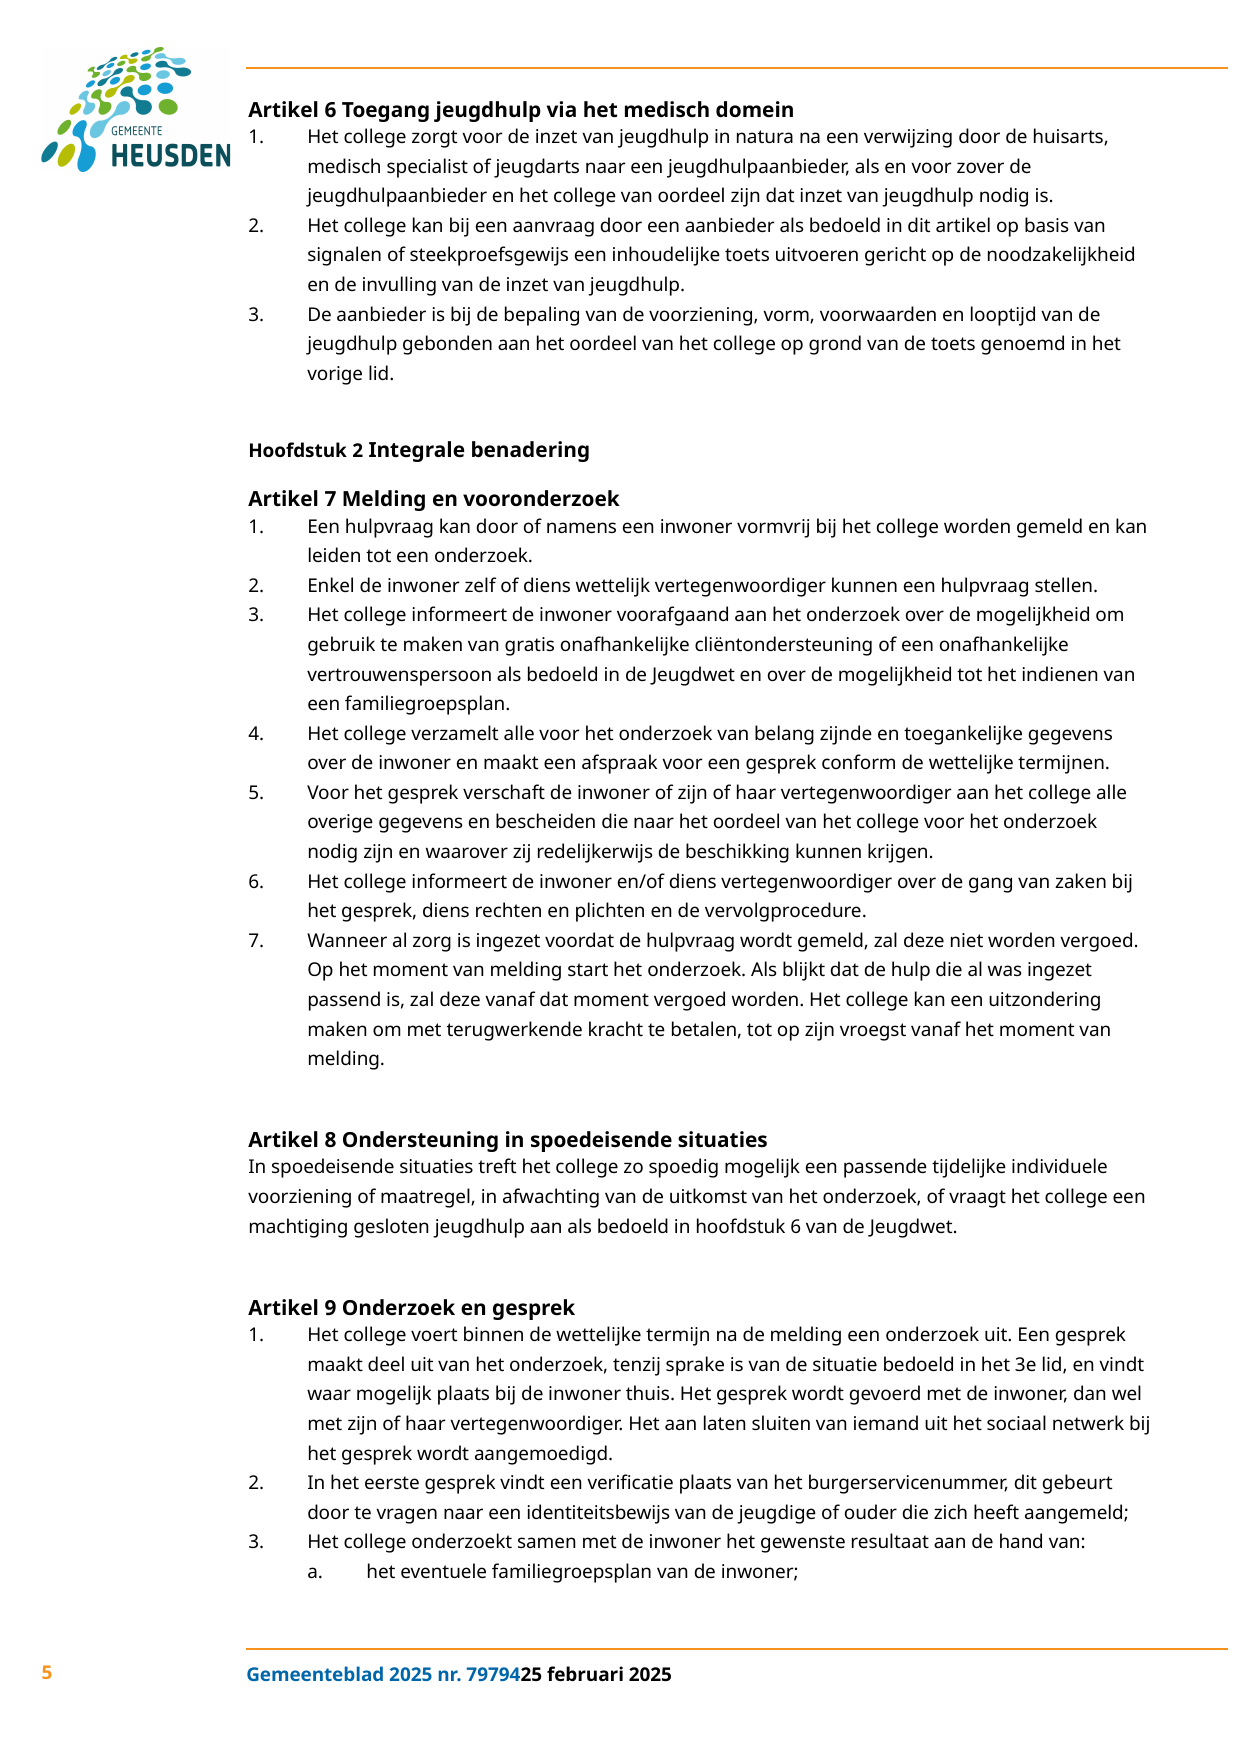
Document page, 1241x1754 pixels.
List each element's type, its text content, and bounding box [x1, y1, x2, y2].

text Hoofdstuk 2 Integrale benadering [248, 435, 1152, 463]
text In spoedeisende situaties treft het college zo spoedig mogelijk een passende tijdelijke individuele voorziening of maatregel, in afwachting van de uitkomst van het onderzoek, of vraagt het college een machtiging gesloten jeugdhulp aan als bedoeld in hoofdstuk 6 van de Jeugdwet. [248, 1154, 1152, 1239]
text Artikel 6 Toegang jeugdhulp via het medisch domein [248, 95, 1152, 123]
list In het eerste gesprek vindt een verificatie plaats van het burgerservicenummer, dit gebeurt door te vragen naar een identiteitsbewijs van de jeugdige of ouder die zich heeft aangemeld; [248, 1469, 1152, 1524]
list het eventuele familiegroepsplan van de inwoner; [307, 1558, 1152, 1584]
list Het college onderzoekt samen met de inwoner het gewenste resultaat aan de hand van: [248, 1528, 1152, 1554]
list Het college voert binnen de wettelijke termijn na de melding een onderzoek uit. Een gesprek maakt deel uit van het onderzoek, tenzij sprake is van de situatie bedoeld in het 3e lid, en vindt waar mogelijk plaats bij de inwoner thuis. Het gesprek wordt gevoerd met de inwoner, dan wel met zijn of haar vertegenwoordiger. Het aan laten sluiten van iemand uit het sociaal netwerk bij het gesprek wordt aangemoedigd. [248, 1321, 1152, 1465]
list Het college informeert de inwoner en/of diens vertegenwoordiger over de gang van zaken bij het gesprek, diens rechten en plichten en de vervolgprocedure. [248, 868, 1152, 923]
text Artikel 8 Ondersteuning in spoedeisende situaties [248, 1125, 1152, 1154]
list Het college informeert de inwoner voorafgaand aan het onderzoek over de mogelijkheid om gebruik te maken van gratis onafhankelijke cliëntondersteuning of een onafhankelijke vertrouwenspersoon als bedoeld in de Jeugdwet en over de mogelijkheid tot het indienen van een familiegroepsplan. [248, 602, 1152, 716]
list Het college kan bij een aanvraag door een aanbieder als bedoeld in dit artikel op basis van signalen of steekproefsgewijs een inhoudelijke toets uitvoeren gericht op de noodzakelijkheid en de invulling van de inzet van jeugdhulp. [248, 212, 1152, 297]
list Wanneer al zorg is ingezet voordat de hulpvraag wordt gemeld, zal deze niet worden vergoed. Op het moment van melding start het onderzoek. Als blijkt dat de hulp die al was ingezet passend is, zal deze vanaf dat moment vergoed worden. Het college kan een uitzondering maken om met terugwerkende kracht te betalen, tot op zijn vroegst vanaf het moment van melding. [248, 927, 1152, 1071]
list Het college verzamelt alle voor het onderzoek van belang zijnde en toegankelijke gegevens over de inwoner en maakt een afspraak voor een gesprek conform de wettelijke termijnen. [248, 720, 1152, 775]
list Het college zorgt voor de inzet van jeugdhulp in natura na een verwijzing door de huisarts, medisch specialist of jeugdarts naar een jeugdhulpaanbieder, als en voor zover de jeugdhulpaanbieder en het college van oordeel zijn dat inzet van jeugdhulp nodig is. [248, 123, 1152, 208]
list Voor het gesprek verschaft de inwoner of zijn of haar vertegenwoordiger aan het college alle overige gegevens en bescheiden die naar het oordeel van het college voor het onderzoek nodig zijn en waarover zij redelijkerwijs de beschikking kunnen krijgen. [248, 779, 1152, 864]
text Artikel 9 Onderzoek en gesprek [248, 1293, 1152, 1321]
text Artikel 7 Melding en vooronderzoek [248, 484, 1152, 513]
picture [41, 47, 231, 172]
list Enkel de inwoner zelf of diens wettelijk vertegenwoordiger kunnen een hulpvraag stellen. [248, 572, 1152, 598]
list De aanbieder is bij de bepaling van de voorziening, vorm, voorwaarden en looptijd van de jeugdhulp gebonden aan het oordeel van het college op grond van de toets genoemd in het vorige lid. [248, 301, 1152, 386]
list Een hulpvraag kan door of namens een inwoner vormvrij bij het college worden gemeld en kan leiden tot een onderzoek. [248, 513, 1152, 568]
